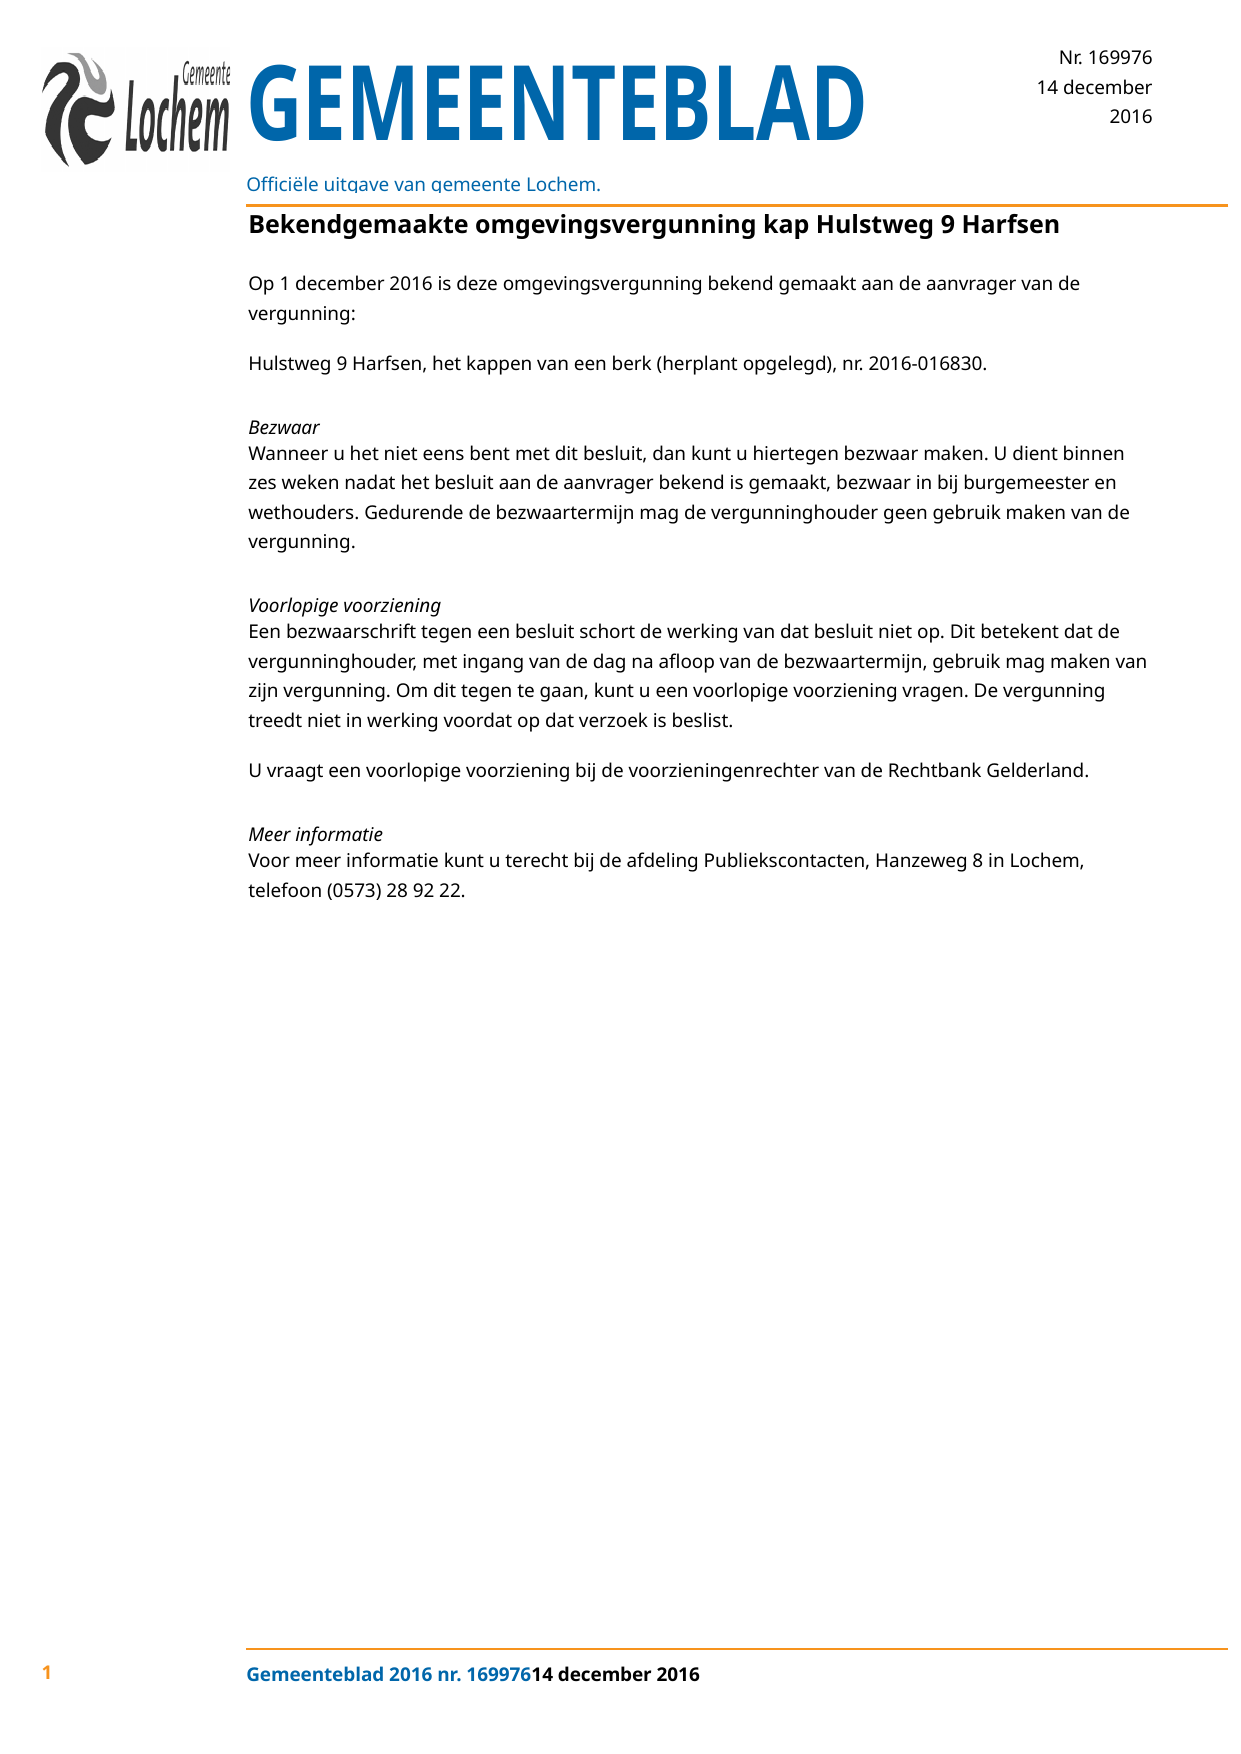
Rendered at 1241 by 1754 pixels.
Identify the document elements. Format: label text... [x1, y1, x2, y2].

text Op 1 december 2016 is deze omgevingsvergunning bekend gemaakt aan de aanvrager van de vergunning: [248, 270, 1152, 326]
text Een bezwaarschrift tegen een besluit schort de werking van dat besluit niet op. Dit betekent dat de vergunninghouder, met ingang van de dag na afloop van de bezwaartermijn, gebruik mag maken van zijn vergunning. Om dit tegen te gaan, kunt u een voorlopige voorziening vragen. De vergunning treedt niet in werking voordat op dat verzoek is beslist. [248, 618, 1152, 733]
text Hulstweg 9 Harfsen, het kappen van een berk (herplant opgelegd), nr. 2016-016830. [248, 350, 1152, 376]
text Meer informatie [248, 822, 1152, 847]
text Voorlopige voorziening [248, 593, 1152, 618]
picture [41, 47, 231, 172]
text Voor meer informatie kunt u terecht bij de afdeling Publiekscontacten, Hanzeweg 8 in Lochem, telefoon (0573) 28 92 22. [248, 847, 1152, 903]
text Bezwaar [248, 414, 1152, 440]
text Bekendgemaakte omgevingsvergunning kap Hulstweg 9 Harfsen [248, 207, 1152, 241]
text Wanneer u het niet eens bent met dit besluit, dan kunt u hiertegen bezwaar maken. U dient binnen zes weken nadat het besluit aan de aanvrager bekend is gemaakt, bezwaar in bij burgemeester en wethouders. Gedurende de bezwaartermijn mag de vergunninghouder geen gebruik maken van de vergunning. [248, 440, 1152, 554]
text U vraagt een voorlopige voorziening bij de voorzieningenrechter van de Rechtbank Gelderland. [248, 758, 1152, 783]
